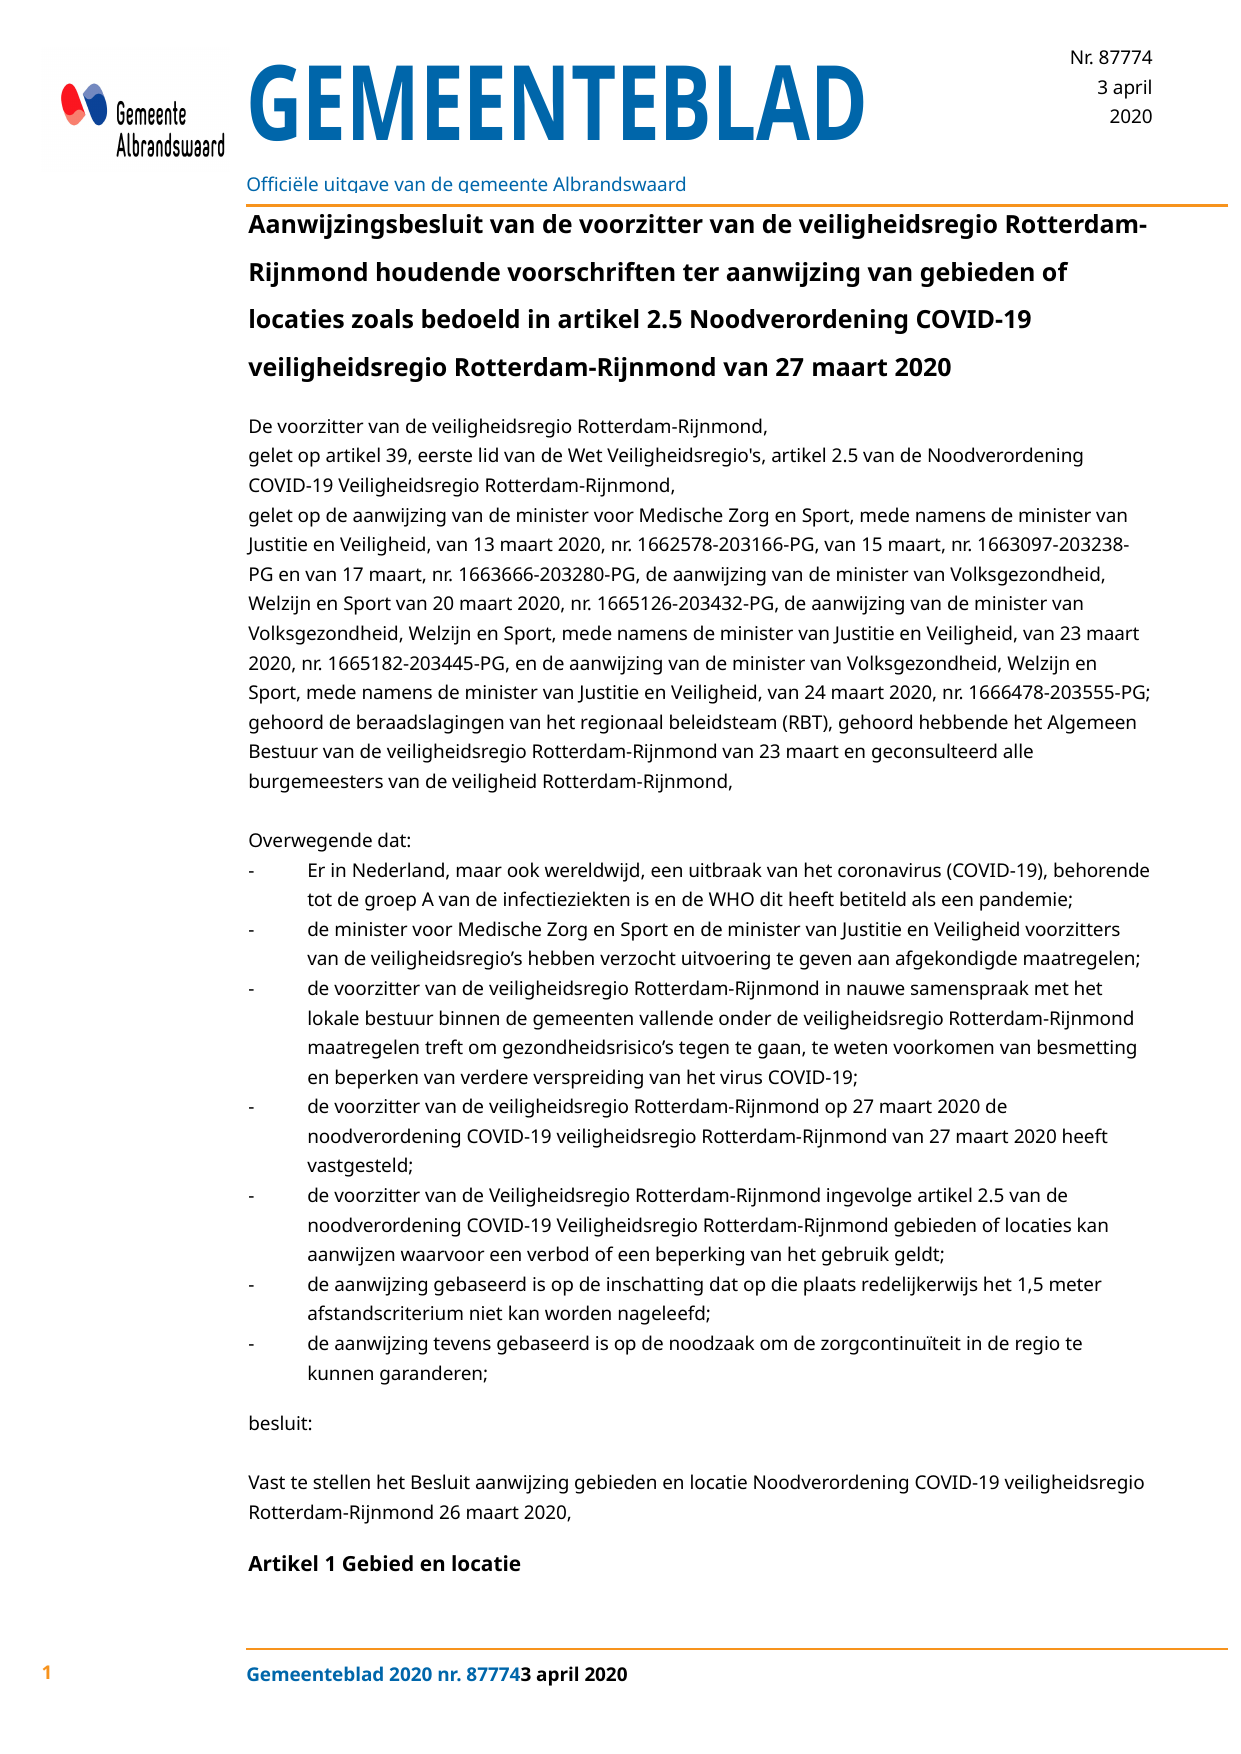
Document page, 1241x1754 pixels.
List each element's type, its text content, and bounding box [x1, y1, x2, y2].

list Er in Nederland, maar ook wereldwijd, een uitbraak van het coronavirus (COVID-19), behorende tot de groep A van de infectieziekten is en de WHO dit heeft betiteld als een pandemie; [248, 857, 1152, 912]
text De voorzitter van de veiligheidsregio Rotterdam-Rijnmond, [248, 413, 1152, 439]
text Vast te stellen het Besluit aanwijzing gebieden en locatie Noodverordening COVID-19 veiligheidsregio Rotterdam-Rijnmond 26 maart 2020, [248, 1469, 1152, 1524]
text Artikel 1 Gebied en locatie [248, 1549, 1152, 1578]
picture [41, 47, 231, 172]
list de aanwijzing tevens gebaseerd is op de noodzaak om de zorgcontinuïteit in de regio te kunnen garanderen; [248, 1330, 1152, 1386]
list de aanwijzing gebaseerd is op de inschatting dat op die plaats redelijkerwijs het 1,5 meter afstandscriterium niet kan worden nageleefd; [248, 1271, 1152, 1326]
text gelet op de aanwijzing van de minister voor Medische Zorg en Sport, mede namens de minister van Justitie en Veiligheid, van 13 maart 2020, nr. 1662578-203166-PG, van 15 maart, nr. 1663097-203238-PG en van 17 maart, nr. 1663666-203280-PG, de aanwijzing van de minister van Volksgezondheid, Welzijn en Sport van 20 maart 2020, nr. 1665126-203432-PG, de aanwijzing van de minister van Volksgezondheid, Welzijn en Sport, mede namens de minister van Justitie en Veiligheid, van 23 maart 2020, nr. 1665182-203445-PG, en de aanwijzing van de minister van Volksgezondheid, Welzijn en Sport, mede namens de minister van Justitie en Veiligheid, van 24 maart 2020, nr. 1666478-203555-PG; [248, 502, 1152, 705]
text gelet op artikel 39, eerste lid van de Wet Veiligheidsregio's, artikel 2.5 van de Noodverordening COVID-19 Veiligheidsregio Rotterdam-Rijnmond, [248, 443, 1152, 498]
list de voorzitter van de veiligheidsregio Rotterdam-Rijnmond in nauwe samenspraak met het lokale bestuur binnen de gemeenten vallende onder de veiligheidsregio Rotterdam-Rijnmond maatregelen treft om gezondheidsrisico’s tegen te gaan, te weten voorkomen van besmetting en beperken van verdere verspreiding van het virus COVID-19; [248, 975, 1152, 1090]
list de voorzitter van de veiligheidsregio Rotterdam-Rijnmond op 27 maart 2020 de noodverordening COVID-19 veiligheidsregio Rotterdam-Rijnmond van 27 maart 2020 heeft vastgesteld; [248, 1093, 1152, 1178]
text Aanwijzingsbesluit van de voorzitter van de veiligheidsregio Rotterdam-Rijnmond houdende voorschriften ter aanwijzing van gebieden of locaties zoals bedoeld in artikel 2.5 Noodverordening COVID-19 veiligheidsregio Rotterdam-Rijnmond van 27 maart 2020 [248, 207, 1152, 384]
text Overwegende dat: [248, 827, 1152, 853]
text besluit: [248, 1410, 1152, 1436]
list de voorzitter van de Veiligheidsregio Rotterdam-Rijnmond ingevolge artikel 2.5 van de noodverordening COVID-19 Veiligheidsregio Rotterdam-Rijnmond gebieden of locaties kan aanwijzen waarvoor een verbod of een beperking van het gebruik geldt; [248, 1182, 1152, 1267]
list de minister voor Medische Zorg en Sport en de minister van Justitie en Veiligheid voorzitters van de veiligheidsregio’s hebben verzocht uitvoering te geven aan afgekondigde maatregelen; [248, 916, 1152, 971]
text gehoord de beraadslagingen van het regionaal beleidsteam (RBT), gehoord hebbende het Algemeen Bestuur van de veiligheidsregio Rotterdam-Rijnmond van 23 maart en geconsulteerd alle burgemeesters van de veiligheid Rotterdam-Rijnmond, [248, 709, 1152, 794]
